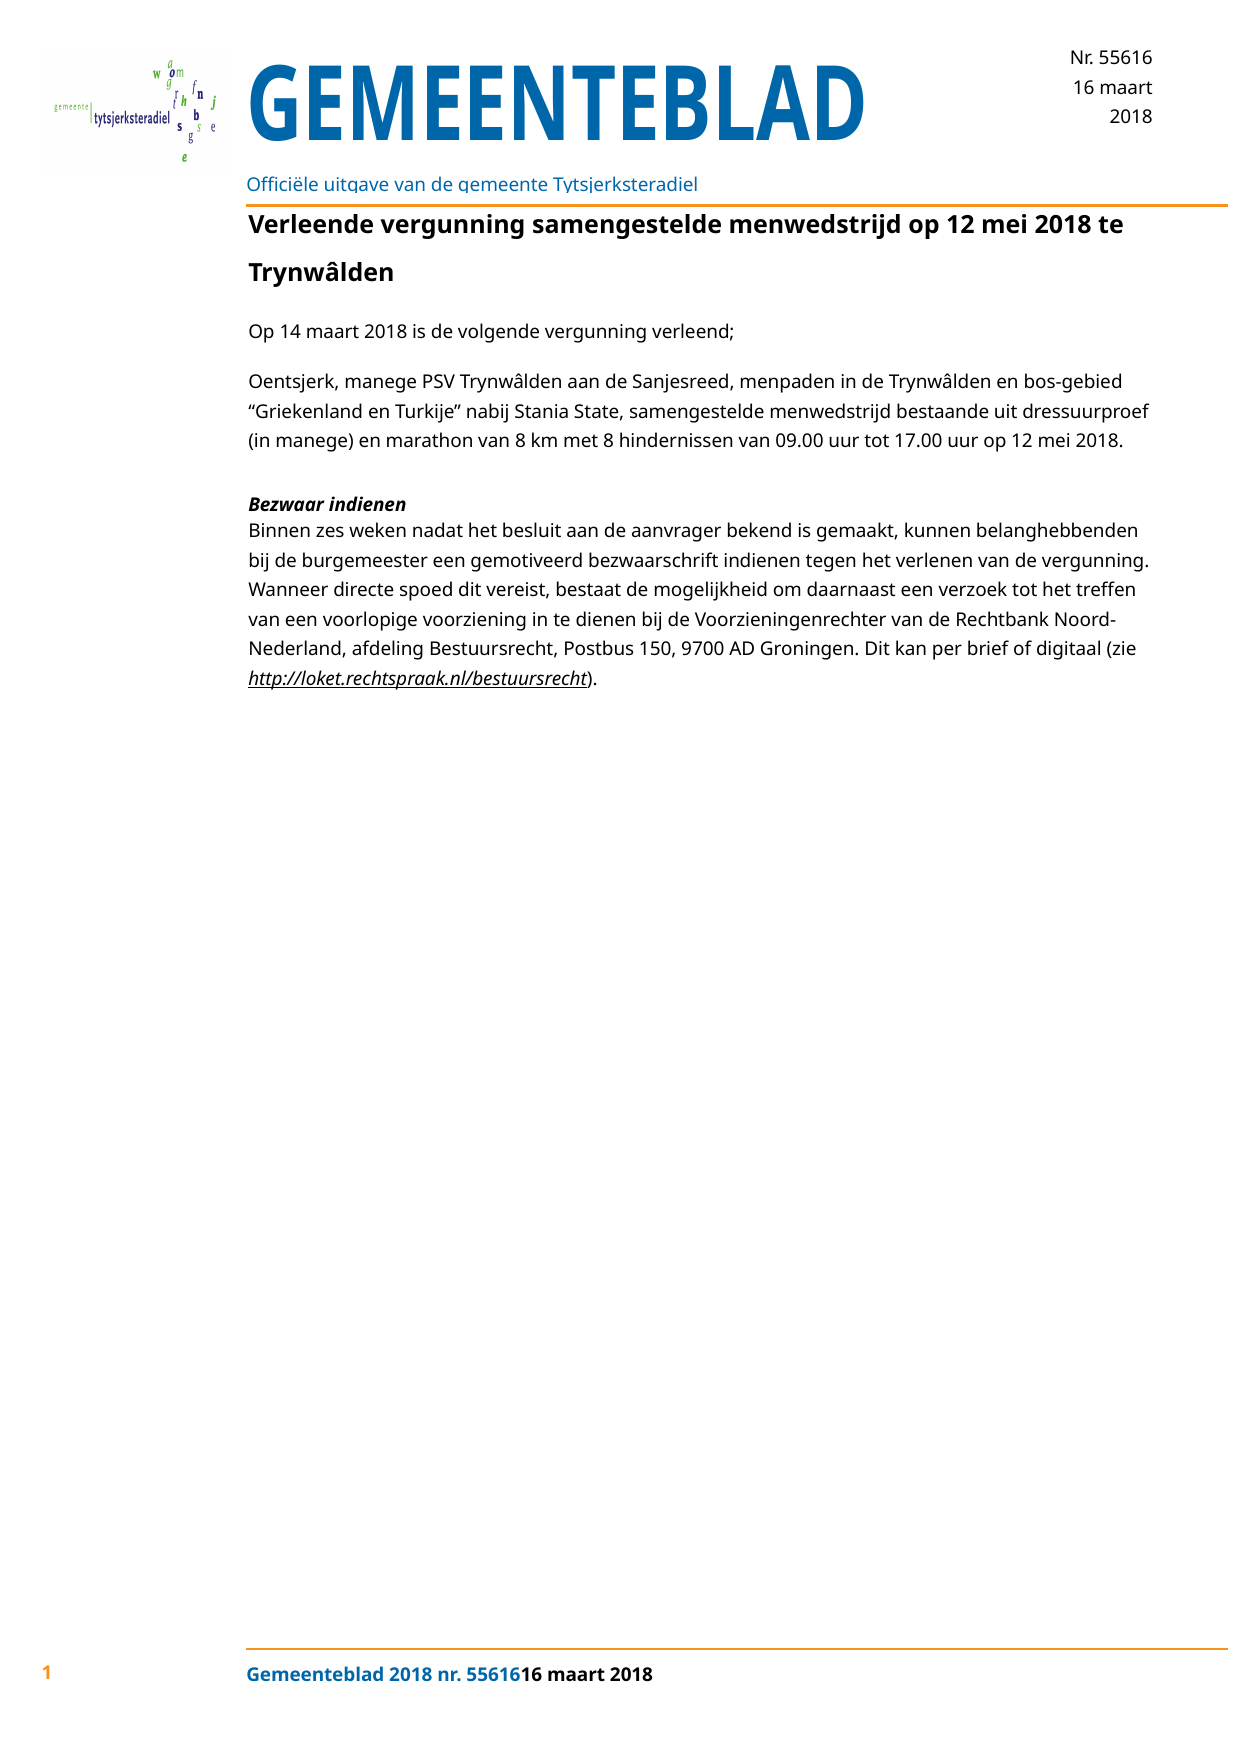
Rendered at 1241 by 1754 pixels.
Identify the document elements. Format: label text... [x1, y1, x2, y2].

text Verleende vergunning samengestelde menwedstrijd op 12 mei 2018 te Trynwâlden [248, 207, 1152, 288]
text Oentsjerk, manege PSV Trynwâlden aan de Sanjesreed, menpaden in de Trynwâlden en bos-gebied “Griekenland en Turkije” nabij Stania State, samengestelde menwedstrijd bestaande uit dressuurproef (in manege) en marathon van 8 km met 8 hindernissen van 09.00 uur tot 17.00 uur op 12 mei 2018. [248, 368, 1152, 453]
text Bezwaar indienen [248, 491, 1152, 517]
text Op 14 maart 2018 is de volgende vergunning verleend; [248, 318, 1152, 344]
picture [41, 47, 231, 172]
text Binnen zes weken nadat het besluit aan de aanvrager bekend is gemaakt, kunnen belanghebbenden bij de burgemeester een gemotiveerd bezwaarschrift indienen tegen het verlenen van de vergunning. Wanneer directe spoed dit vereist, bestaat de mogelijkheid om daarnaast een verzoek tot het treffen van een voorlopige voorziening in te dienen bij de Voorzieningenrechter van de Rechtbank Noord-Nederland, afdeling Bestuursrecht, Postbus 150, 9700 AD Groningen. Dit kan per brief of digitaal (zie http://loket.rechtspraak.nl/bestuursrecht). [248, 517, 1152, 691]
